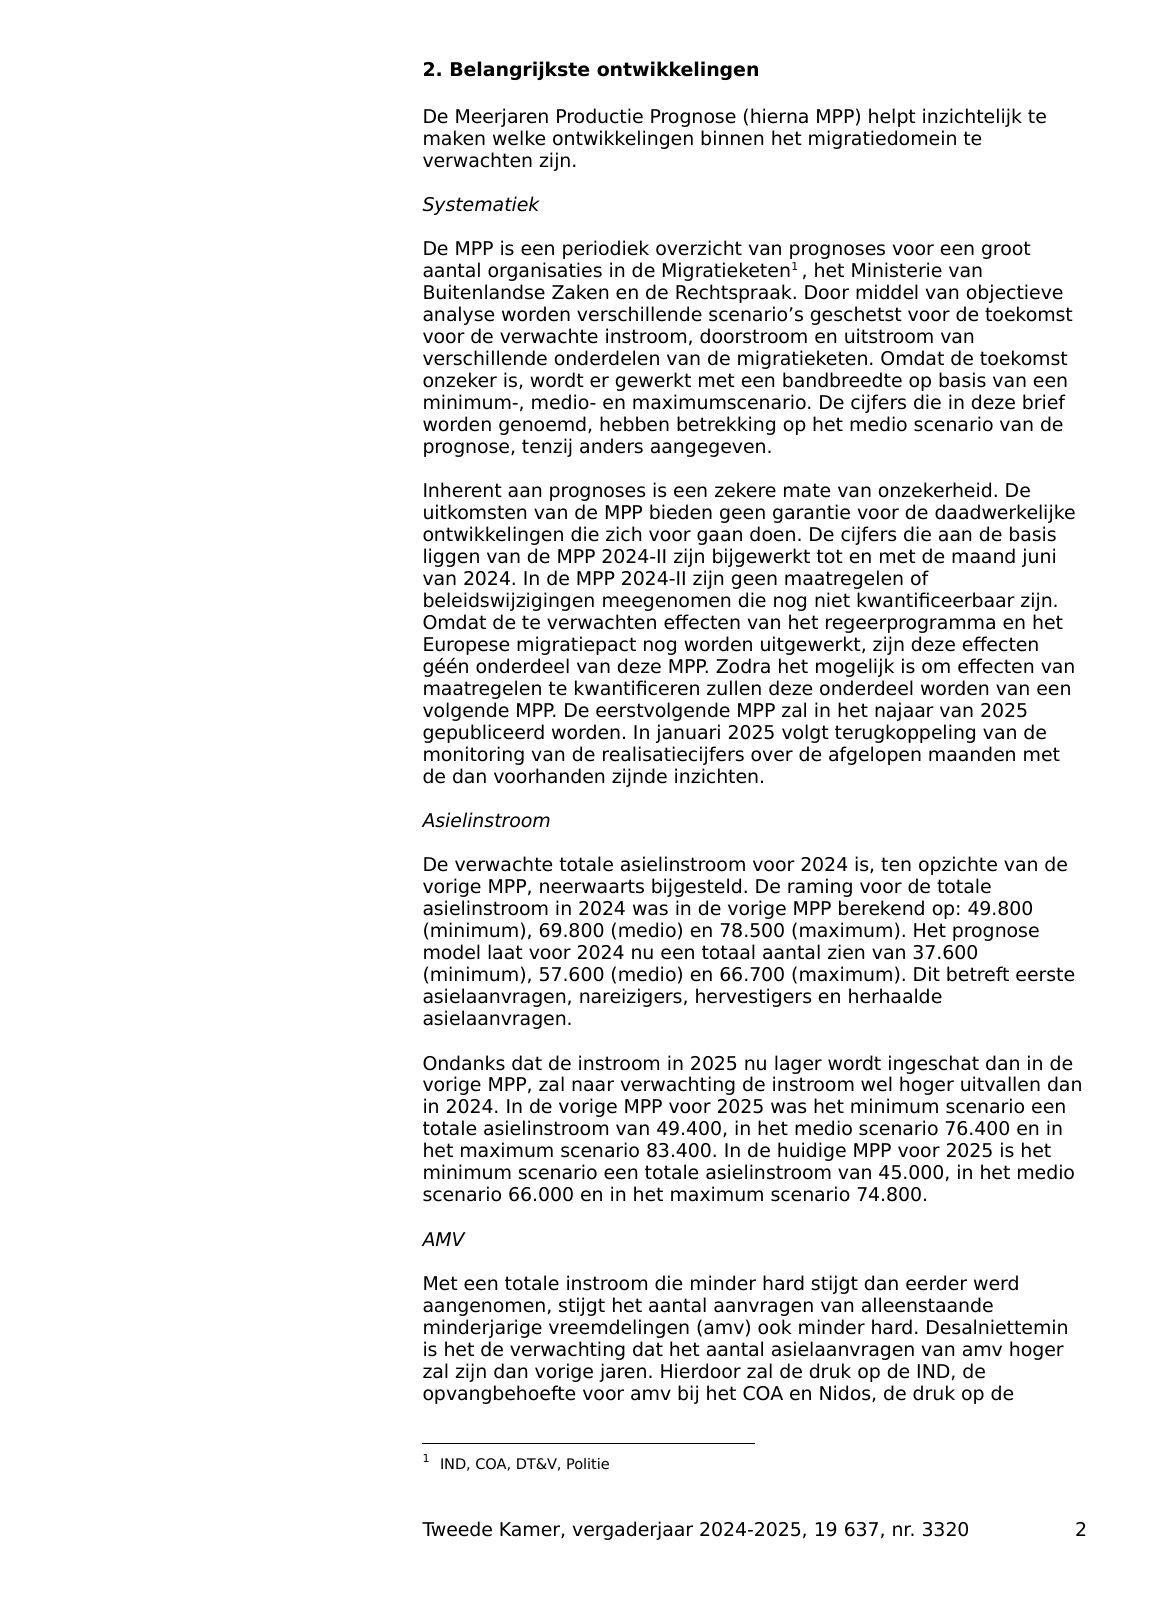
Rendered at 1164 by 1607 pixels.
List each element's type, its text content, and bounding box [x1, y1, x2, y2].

text De MPP is een periodiek overzicht van prognoses voor een groot aantal organisaties in de Migratieketen, het Ministerie van Buitenlandse Zaken en de Rechtspraak. Door middel van objectieve analyse worden verschillende scenario’s geschetst voor de toekomst voor de verwachte instroom, doorstroom en uitstroom van verschillende onderdelen van de migratieketen. Omdat de toekomst onzeker is, wordt er gewerkt met een bandbreedte op basis van een minimum-, medio- en maximumscenario. De cijfers die in deze brief worden genoemd, hebben betrekking op het medio scenario van de prognose, tenzij anders aangegeven. [422, 238, 1087, 458]
subtitle 2. Belangrijkste ontwikkelingen [422, 59, 1087, 81]
subtitle AMV [422, 1228, 1087, 1250]
text IND, COA, DT&V, Politie [422, 1452, 1087, 1474]
text De verwachte totale asielinstroom voor 2024 is, ten opzichte van de vorige MPP, neerwaarts bijgesteld. De raming voor de totale asielinstroom in 2024 was in de vorige MPP berekend op: 49.800 (minimum), 69.800 (medio) en 78.500 (maximum). Het prognose model laat voor 2024 nu een totaal aantal zien van 37.600 (minimum), 57.600 (medio) en 66.700 (maximum). Dit betreft eerste asielaanvragen, nareizigers, hervestigers en herhaalde asielaanvragen. [422, 854, 1087, 1030]
text Met een totale instroom die minder hard stijgt dan eerder werd aangenomen, stijgt het aantal aanvragen van alleenstaande minderjarige vreemdelingen (amv) ook minder hard. Desalniettemin is het de verwachting dat het aantal asielaanvragen van amv hoger zal zijn dan vorige jaren. Hierdoor zal de druk op de IND, de opvangbehoefte voor amv bij het COA en Nidos, de druk op de [422, 1273, 1087, 1404]
text De Meerjaren Productie Prognose (hierna MPP) helpt inzichtelijk te maken welke ontwikkelingen binnen het migratiedomein te verwachten zijn. [422, 106, 1087, 172]
text Ondanks dat de instroom in 2025 nu lager wordt ingeschat dan in de vorige MPP, zal naar verwachting de instroom wel hoger uitvallen dan in 2024. In de vorige MPP voor 2025 was het minimum scenario een totale asielinstroom van 49.400, in het medio scenario 76.400 en in het maximum scenario 83.400. In de huidige MPP voor 2025 is het minimum scenario een totale asielinstroom van 45.000, in het medio scenario 66.000 en in het maximum scenario 74.800. [422, 1052, 1087, 1206]
subtitle Asielinstroom [422, 810, 1087, 832]
text Inherent aan prognoses is een zekere mate van onzekerheid. De uitkomsten van de MPP bieden geen garantie voor de daadwerkelijke ontwikkelingen die zich voor gaan doen. De cijfers die aan de basis liggen van de MPP 2024-II zijn bijgewerkt tot en met de maand juni van 2024. In de MPP 2024-II zijn geen maatregelen of beleidswijzigingen meegenomen die nog niet kwantificeerbaar zijn. Omdat de te verwachten effecten van het regeerprogramma en het Europese migratiepact nog worden uitgewerkt, zijn deze effecten géén onderdeel van deze MPP. Zodra het mogelijk is om effecten van maatregelen te kwantificeren zullen deze onderdeel worden van een volgende MPP. De eerstvolgende MPP zal in het najaar van 2025 gepubliceerd worden. In januari 2025 volgt terugkoppeling van de monitoring van de realisatiecijfers over de afgelopen maanden met de dan voorhanden zijnde inzichten. [422, 480, 1087, 788]
subtitle Systematiek [422, 194, 1087, 216]
